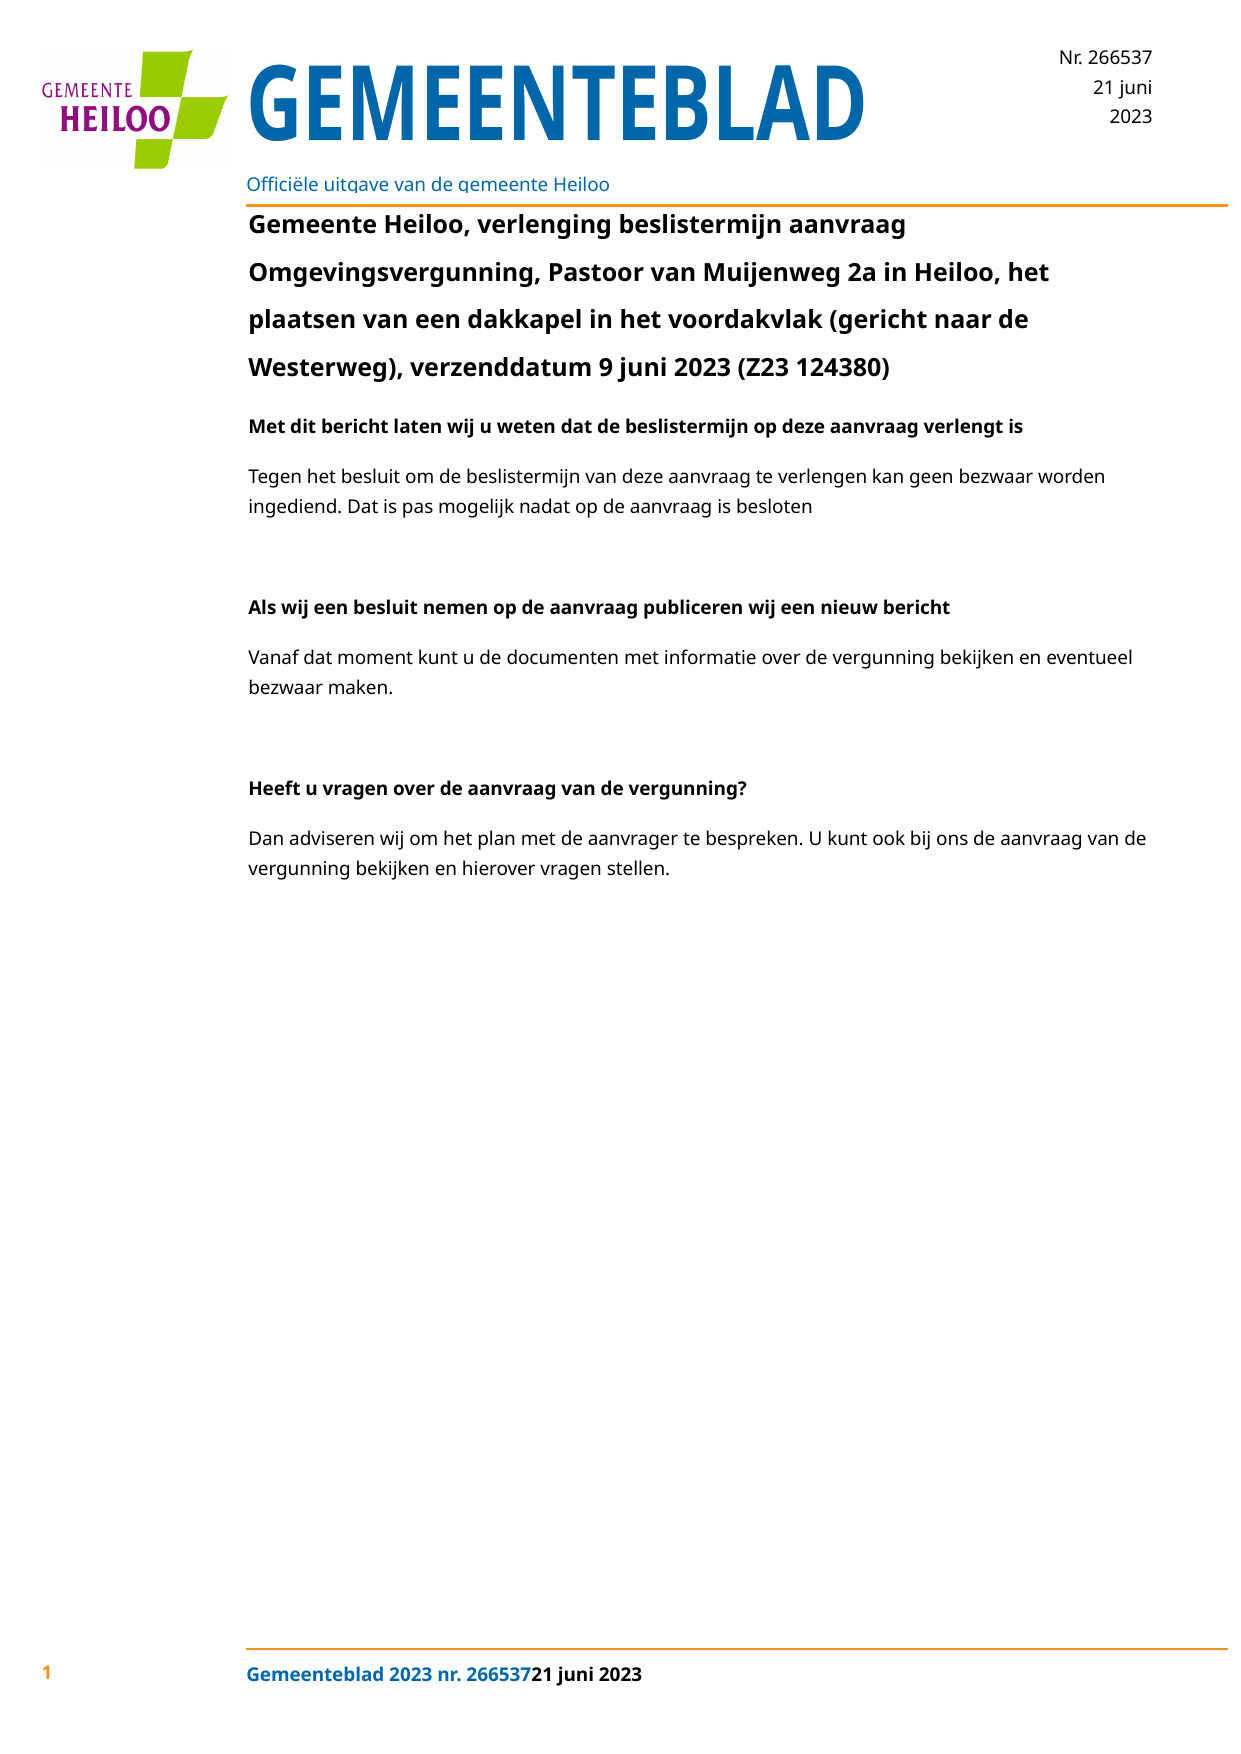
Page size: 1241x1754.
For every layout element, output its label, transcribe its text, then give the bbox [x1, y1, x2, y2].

text Dan adviseren wij om het plan met de aanvrager te bespreken. U kunt ook bij ons de aanvraag van de vergunning bekijken en hierover vragen stellen. [248, 825, 1152, 881]
text Vanaf dat moment kunt u de documenten met informatie over de vergunning bekijken en eventueel bezwaar maken. [248, 644, 1152, 700]
text Tegen het besluit om de beslistermijn van deze aanvraag te verlengen kan geen bezwaar worden ingediend. Dat is pas mogelijk nadat op de aanvraag is besloten [248, 463, 1152, 519]
text Als wij een besluit nemen op de aanvraag publiceren wij een nieuw bericht [248, 594, 1152, 620]
picture [41, 47, 231, 172]
text Gemeente Heiloo, verlenging beslistermijn aanvraag Omgevingsvergunning, Pastoor van Muijenweg 2a in Heiloo, het plaatsen van een dakkapel in het voordakvlak (gericht naar de Westerweg), verzenddatum 9 juni 2023 (Z23 124380) [248, 207, 1152, 384]
text Met dit bericht laten wij u weten dat de beslistermijn op deze aanvraag verlengt is [248, 413, 1152, 439]
text Heeft u vragen over de aanvraag van de vergunning? [248, 775, 1152, 801]
